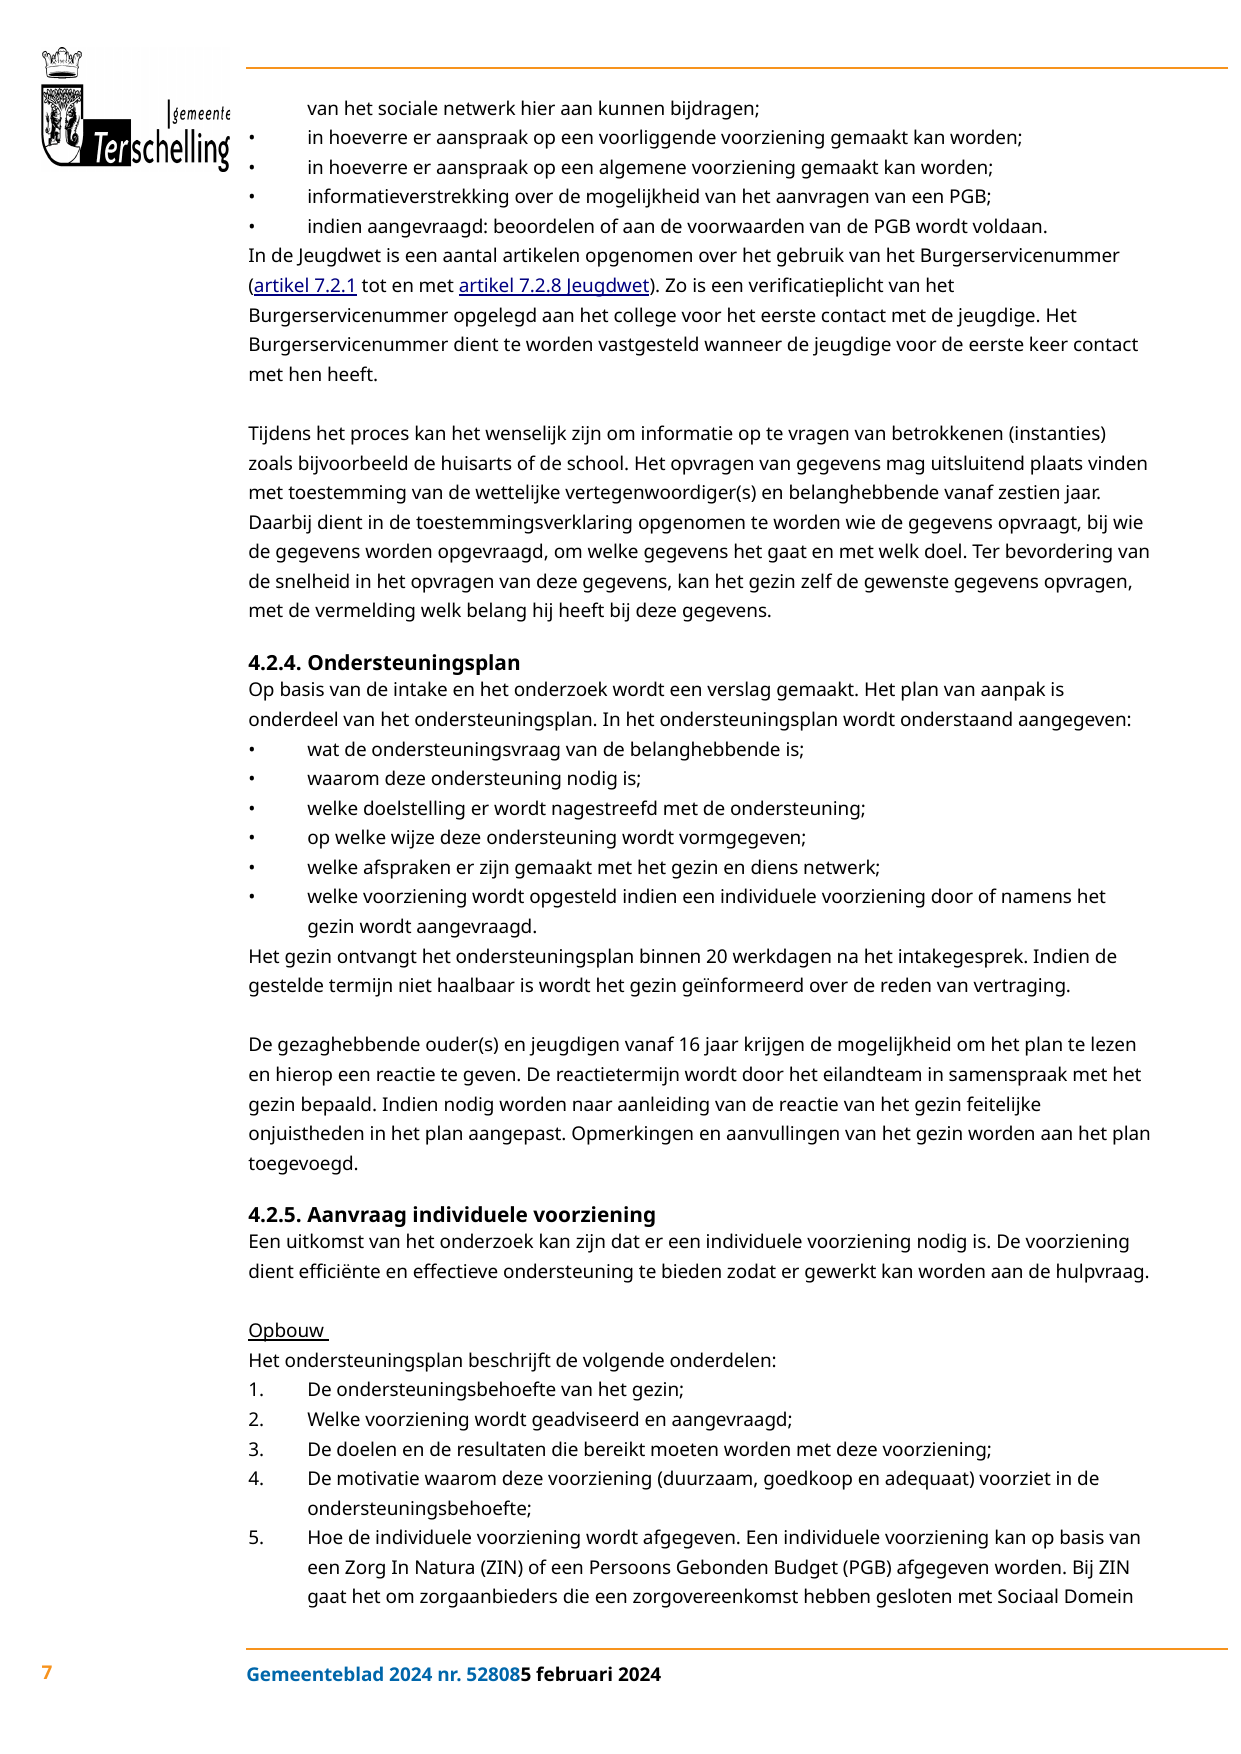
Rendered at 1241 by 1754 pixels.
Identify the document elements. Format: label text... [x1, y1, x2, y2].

list op welke wijze deze ondersteuning wordt vormgegeven; [248, 824, 1152, 850]
list Welke voorziening wordt geadviseerd en aangevraagd; [248, 1406, 1152, 1432]
list indien aangevraagd: beoordelen of aan de voorwaarden van de PGB wordt voldaan. [248, 213, 1152, 239]
list in hoeverre er aanspraak op een algemene voorziening gemaakt kan worden; [248, 154, 1152, 180]
text 4.2.5. Aanvraag individuele voorziening [248, 1200, 1152, 1229]
list van het sociale netwerk hier aan kunnen bijdragen; [248, 95, 1152, 121]
list waarom deze ondersteuning nodig is; [248, 765, 1152, 791]
text In de Jeugdwet is een aantal artikelen opgenomen over het gebruik van het Burgerservicenummer (artikel 7.2.1 tot en met artikel 7.2.8 Jeugdwet). Zo is een verificatieplicht van het Burgerservicenummer opgelegd aan het college voor het eerste contact met de jeugdige. Het Burgerservicenummer dient te worden vastgesteld wanneer de jeugdige voor de eerste keer contact met hen heeft. [248, 243, 1152, 387]
text Het ondersteuningsplan beschrijft de volgende onderdelen: [248, 1347, 1152, 1373]
text Het gezin ontvangt het ondersteuningsplan binnen 20 werkdagen na het intakegesprek. Indien de gestelde termijn niet haalbaar is wordt het gezin geïnformeerd over de reden van vertraging. [248, 943, 1152, 998]
list welke afspraken er zijn gemaakt met het gezin en diens netwerk; [248, 854, 1152, 880]
list informatieverstrekking over de mogelijkheid van het aanvragen van een PGB; [248, 183, 1152, 209]
list wat de ondersteuningsvraag van de belanghebbende is; [248, 736, 1152, 761]
list welke voorziening wordt opgesteld indien een individuele voorziening door of namens het gezin wordt aangevraagd. [248, 884, 1152, 939]
list Hoe de individuele voorziening wordt afgegeven. Een individuele voorziening kan op basis van een Zorg In Natura (ZIN) of een Persoons Gebonden Budget (PGB) afgegeven worden. Bij ZIN gaat het om zorgaanbieders die een zorgovereenkomst hebben gesloten met Sociaal Domein [248, 1524, 1152, 1609]
list De ondersteuningsbehoefte van het gezin; [248, 1377, 1152, 1402]
list welke doelstelling er wordt nagestreefd met de ondersteuning; [248, 795, 1152, 821]
text Opbouw [248, 1317, 1152, 1343]
text Tijdens het proces kan het wenselijk zijn om informatie op te vragen van betrokkenen (instanties) zoals bijvoorbeeld de huisarts of de school. Het opvragen van gegevens mag uitsluitend plaats vinden met toestemming van de wettelijke vertegenwoordiger(s) en belanghebbende vanaf zestien jaar. Daarbij dient in de toestemmingsverklaring opgenomen te worden wie de gegevens opvraagt, bij wie de gegevens worden opgevraagd, om welke gegevens het gaat en met welk doel. Ter bevordering van de snelheid in het opvragen van deze gegevens, kan het gezin zelf de gewenste gegevens opvragen, met de vermelding welk belang hij heeft bij deze gegevens. [248, 420, 1152, 623]
list De motivatie waarom deze voorziening (duurzaam, goedkoop en adequaat) voorziet in de ondersteuningsbehoefte; [248, 1465, 1152, 1521]
text De gezaghebbende ouder(s) en jeugdigen vanaf 16 jaar krijgen de mogelijkheid om het plan te lezen en hierop een reactie te geven. De reactietermijn wordt door het eilandteam in samenspraak met het gezin bepaald. Indien nodig worden naar aanleiding van de reactie van het gezin feitelijke onjuistheden in het plan aangepast. Opmerkingen en aanvullingen van het gezin worden aan het plan toegevoegd. [248, 1032, 1152, 1176]
list De doelen en de resultaten die bereikt moeten worden met deze voorziening; [248, 1436, 1152, 1462]
text 4.2.4. Ondersteuningsplan [248, 648, 1152, 677]
list in hoeverre er aanspraak op een voorliggende voorziening gemaakt kan worden; [248, 124, 1152, 150]
picture [41, 47, 231, 172]
text Een uitkomst van het onderzoek kan zijn dat er een individuele voorziening nodig is. De voorziening dient efficiënte en effectieve ondersteuning te bieden zodat er gewerkt kan worden aan de hulpvraag. [248, 1229, 1152, 1284]
text Op basis van de intake en het onderzoek wordt een verslag gemaakt. Het plan van aanpak is onderdeel van het ondersteuningsplan. In het ondersteuningsplan wordt onderstaand aangegeven: [248, 677, 1152, 732]
